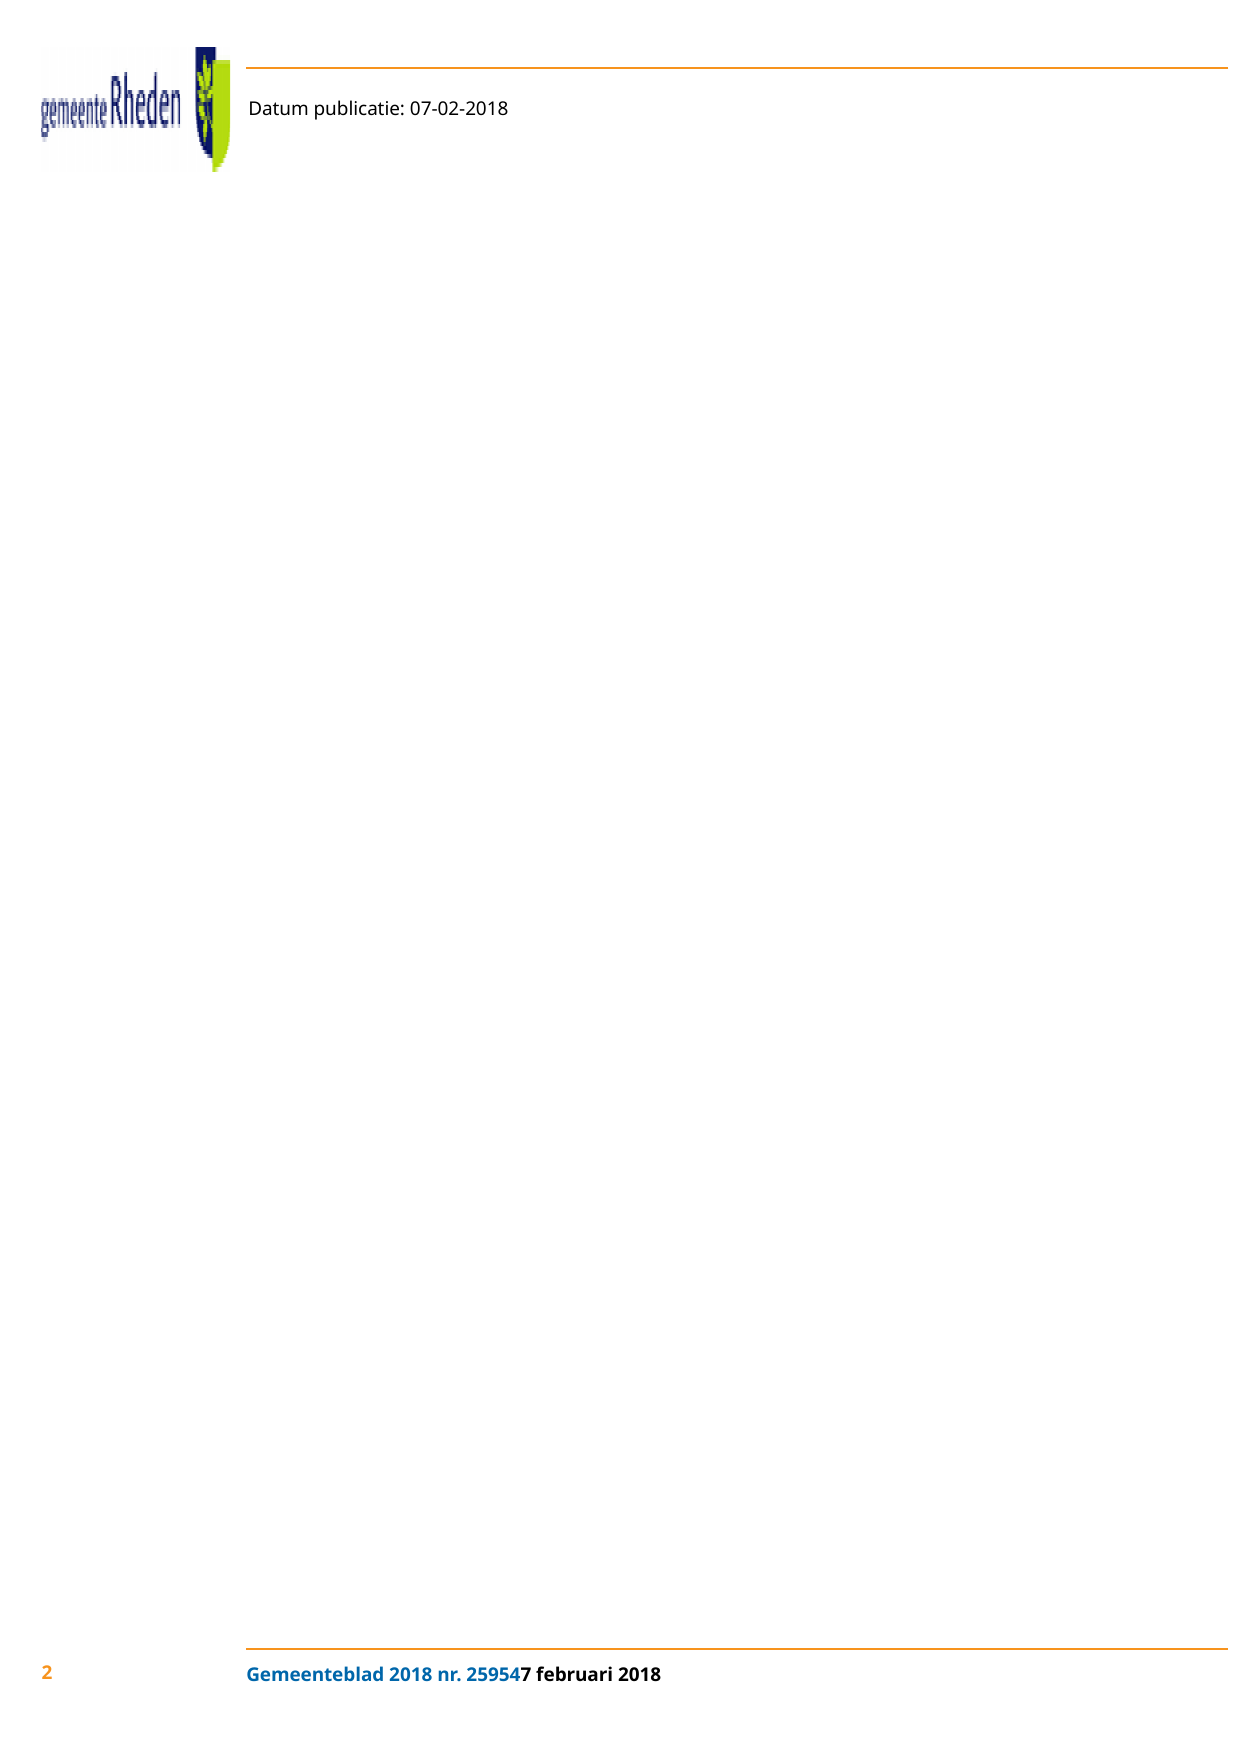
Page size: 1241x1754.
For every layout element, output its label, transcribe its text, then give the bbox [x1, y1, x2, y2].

text Datum publicatie: 07-02-2018 [248, 95, 1152, 121]
picture [41, 47, 231, 172]
